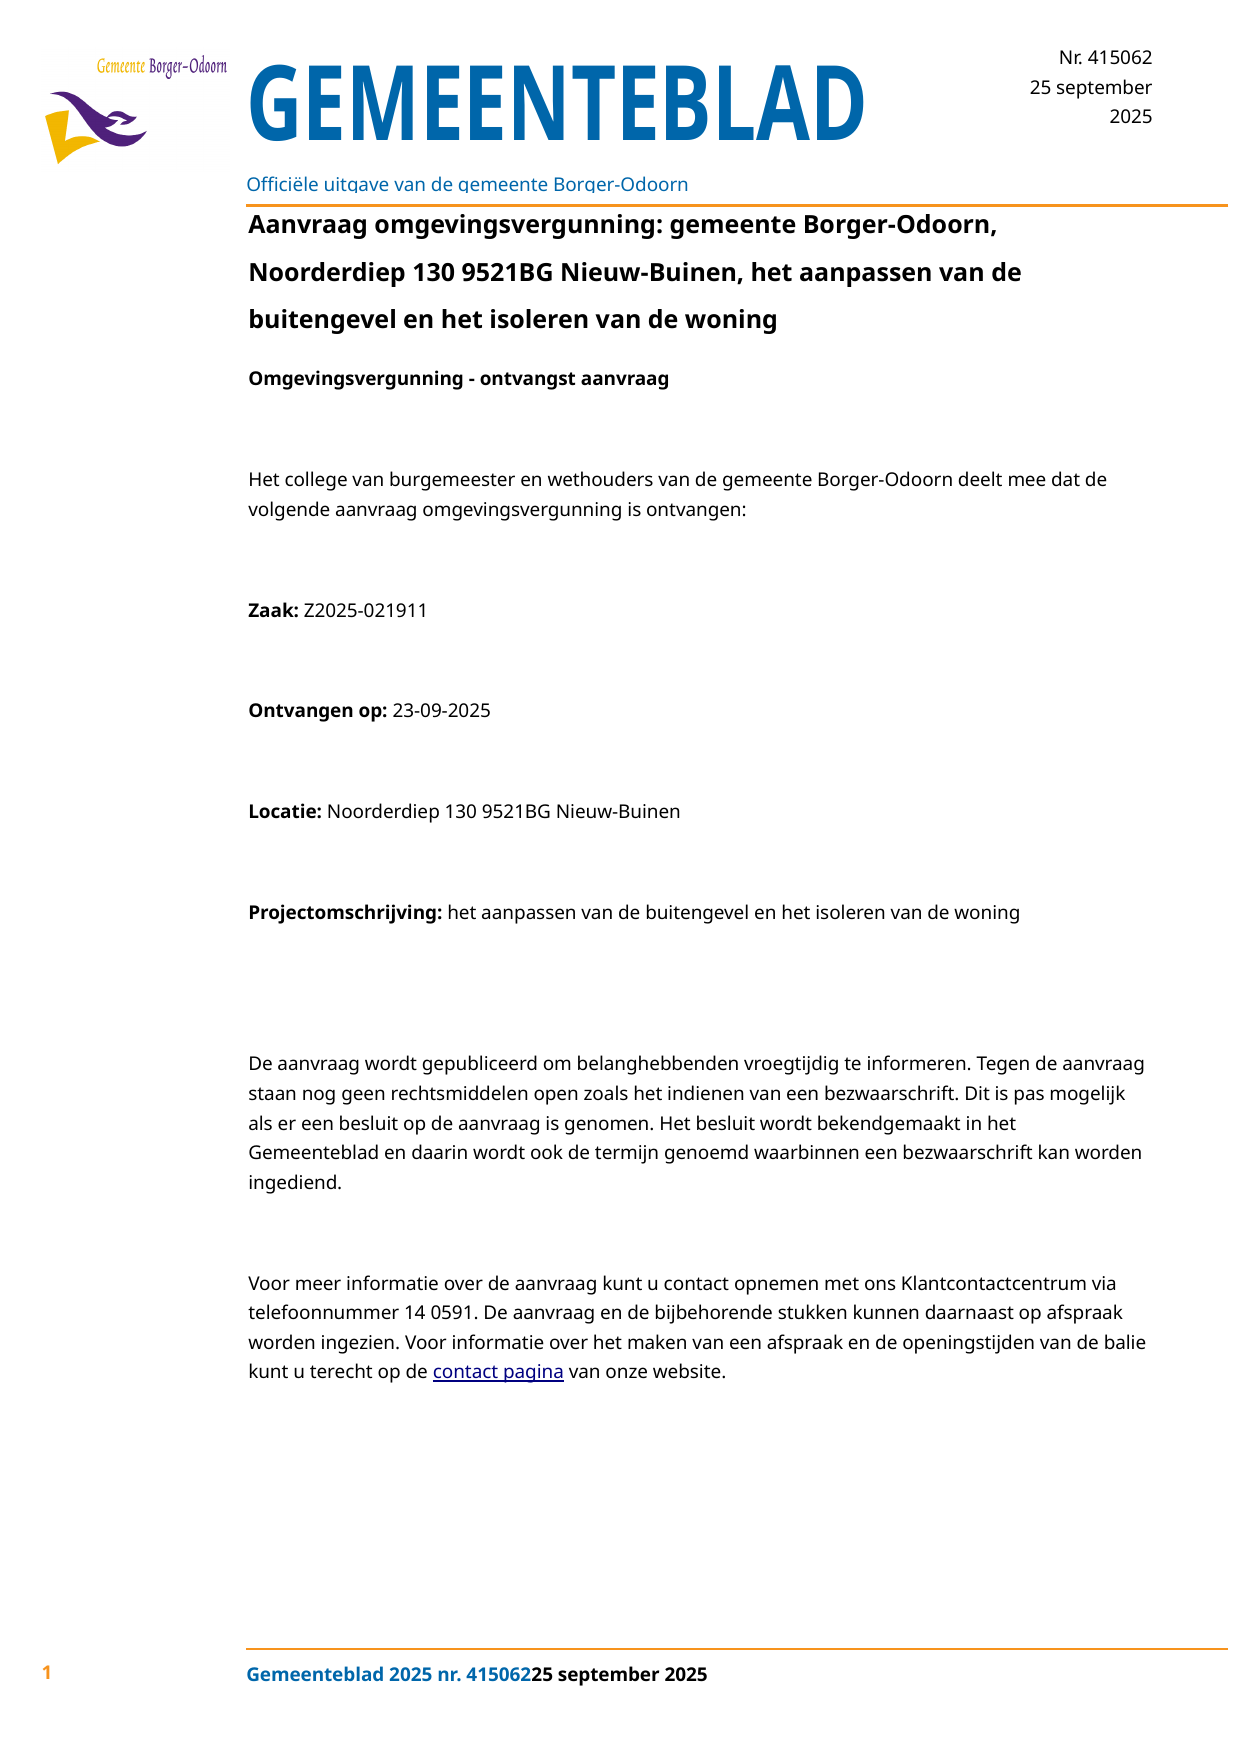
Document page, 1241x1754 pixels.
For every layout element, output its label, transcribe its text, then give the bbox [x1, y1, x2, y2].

text Zaak: Z2025-021911 [248, 597, 1152, 622]
picture [41, 47, 231, 172]
text Aanvraag omgevingsvergunning: gemeente Borger-Odoorn, Noorderdiep 130 9521BG Nieuw-Buinen, het aanpassen van de buitengevel en het isoleren van de woning [248, 207, 1152, 336]
text Omgevingsvergunning - ontvangst aanvraag [248, 366, 1152, 391]
text Ontvangen op: 23-09-2025 [248, 698, 1152, 723]
text Locatie: Noorderdiep 130 9521BG Nieuw-Buinen [248, 798, 1152, 824]
text Het college van burgemeester en wethouders van de gemeente Borger-Odoorn deelt mee dat de volgende aanvraag omgevingsvergunning is ontvangen: [248, 466, 1152, 522]
text Projectomschrijving: het aanpassen van de buitengevel en het isoleren van de woning [248, 899, 1152, 925]
text De aanvraag wordt gepubliceerd om belanghebbenden vroegtijdig te informeren. Tegen de aanvraag staan nog geen rechtsmiddelen open zoals het indienen van een bezwaarschrift. Dit is pas mogelijk als er een besluit op de aanvraag is genomen. Het besluit wordt bekendgemaakt in het Gemeenteblad en daarin wordt ook de termijn genoemd waarbinnen een bezwaarschrift kan worden ingediend. [248, 1051, 1152, 1194]
text Voor meer informatie over de aanvraag kunt u contact opnemen met ons Klantcontactcentrum via telefoonnummer 14 0591. De aanvraag en de bijbehorende stukken kunnen daarnaast op afspraak worden ingezien. Voor informatie over het maken van een afspraak en de openingstijden van de balie kunt u terecht op de contact pagina van onze website. [248, 1270, 1152, 1384]
